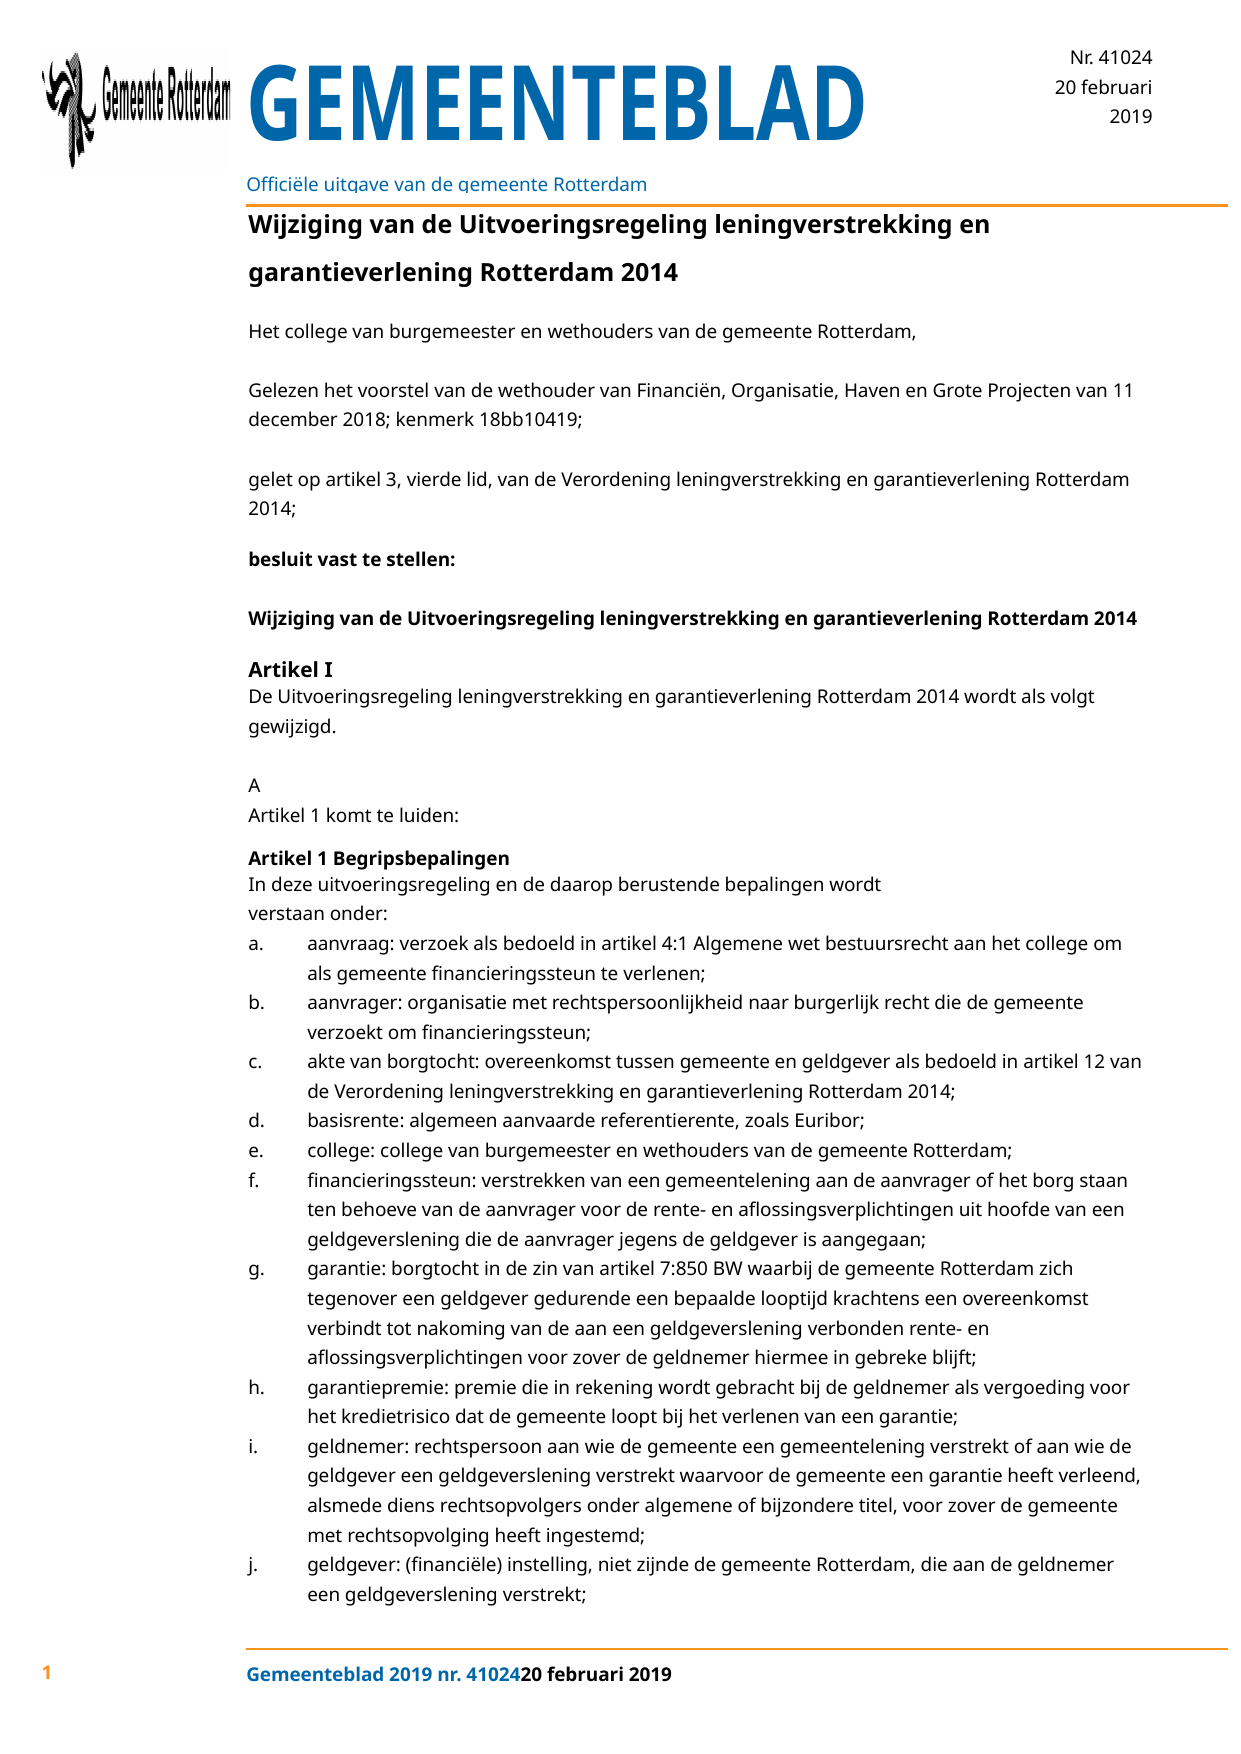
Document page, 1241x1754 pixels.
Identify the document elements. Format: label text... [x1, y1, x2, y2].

text gelet op artikel 3, vierde lid, van de Verordening leningverstrekking en garantieverlening Rotterdam 2014; [248, 466, 1152, 521]
text Wijziging van de Uitvoeringsregeling leningverstrekking en garantieverlening Rotterdam 2014 [248, 605, 1152, 631]
list garantie: borgtocht in de zin van artikel 7:850 BW waarbij de gemeente Rotterdam zich tegenover een geldgever gedurende een bepaalde looptijd krachtens een overeenkomst verbindt tot nakoming van de aan een geldgeverslening verbonden rente- en aflossingsverplichtingen voor zover de geldnemer hiermee in gebreke blijft; [248, 1256, 1152, 1370]
list akte van borgtocht: overeenkomst tussen gemeente en geldgever als bedoeld in artikel 12 van de Verordening leningverstrekking en garantieverlening Rotterdam 2014; [248, 1048, 1152, 1104]
text verstaan onder: [248, 901, 1152, 926]
text A [248, 772, 1152, 798]
list basisrente: algemeen aanvaarde referentierente, zoals Euribor; [248, 1108, 1152, 1133]
list college: college van burgemeester en wethouders van de gemeente Rotterdam; [248, 1137, 1152, 1163]
text De Uitvoeringsregeling leningverstrekking en garantieverlening Rotterdam 2014 wordt als volgt gewijzigd. [248, 684, 1152, 739]
text In deze uitvoeringsregeling en de daarop berustende bepalingen wordt [248, 871, 1152, 897]
list geldgever: (financiële) instelling, niet zijnde de gemeente Rotterdam, die aan de geldnemer een geldgeverslening verstrekt; [248, 1551, 1152, 1607]
list aanvrager: organisatie met rechtspersoonlijkheid naar burgerlijk recht die de gemeente verzoekt om financieringssteun; [248, 989, 1152, 1044]
picture [41, 47, 231, 172]
list aanvraag: verzoek als bedoeld in artikel 4:1 Algemene wet bestuursrecht aan het college om als gemeente financieringssteun te verlenen; [248, 930, 1152, 985]
text Wijziging van de Uitvoeringsregeling leningverstrekking en garantieverlening Rotterdam 2014 [248, 207, 1152, 288]
text Gelezen het voorstel van de wethouder van Financiën, Organisatie, Haven en Grote Projecten van 11 december 2018; kenmerk 18bb10419; [248, 377, 1152, 432]
text Artikel 1 Begripsbepalingen [248, 845, 1152, 871]
text besluit vast te stellen: [248, 546, 1152, 571]
list geldnemer: rechtspersoon aan wie de gemeente een gemeentelening verstrekt of aan wie de geldgever een geldgeverslening verstrekt waarvoor de gemeente een garantie heeft verleend, alsmede diens rechtsopvolgers onder algemene of bijzondere titel, voor zover de gemeente met rechtsopvolging heeft ingestemd; [248, 1433, 1152, 1547]
list garantiepremie: premie die in rekening wordt gebracht bij de geldnemer als vergoeding voor het kredietrisico dat de gemeente loopt bij het verlenen van een garantie; [248, 1374, 1152, 1429]
text Het college van burgemeester en wethouders van de gemeente Rotterdam, [248, 318, 1152, 344]
text Artikel 1 komt te luiden: [248, 802, 1152, 828]
text Artikel I [248, 655, 1152, 684]
list financieringssteun: verstrekken van een gemeentelening aan de aanvrager of het borg staan ten behoeve van de aanvrager voor de rente- en aflossingsverplichtingen uit hoofde van een geldgeverslening die de aanvrager jegens de geldgever is aangegaan; [248, 1167, 1152, 1252]
